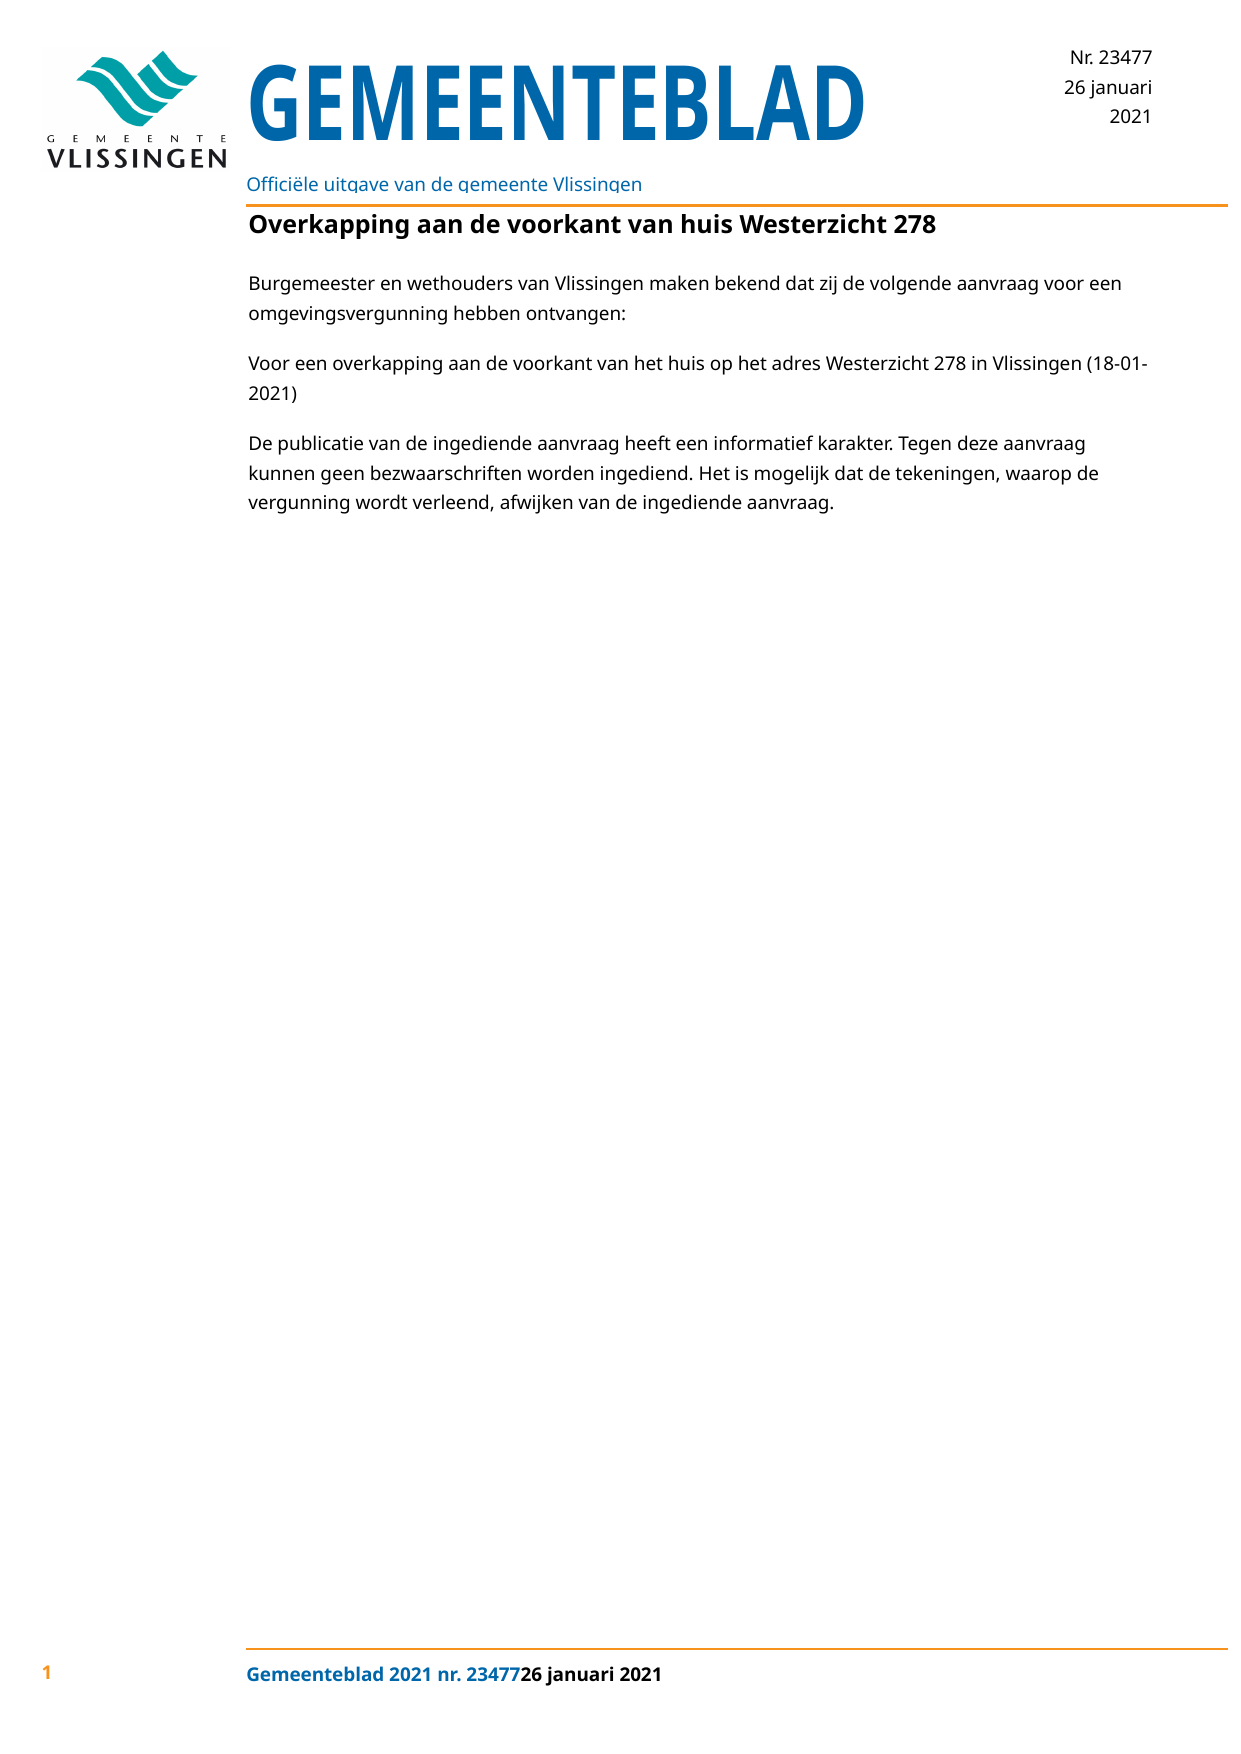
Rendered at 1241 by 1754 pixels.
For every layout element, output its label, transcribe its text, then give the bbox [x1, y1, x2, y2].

text Voor een overkapping aan de voorkant van het huis op het adres Westerzicht 278 in Vlissingen (18-01-2021) [248, 350, 1152, 406]
text Burgemeester en wethouders van Vlissingen maken bekend dat zij de volgende aanvraag voor een omgevingsvergunning hebben ontvangen: [248, 270, 1152, 326]
text De publicatie van de ingediende aanvraag heeft een informatief karakter. Tegen deze aanvraag kunnen geen bezwaarschriften worden ingediend. Het is mogelijk dat de tekeningen, waarop de vergunning wordt verleend, afwijken van de ingediende aanvraag. [248, 430, 1152, 515]
text Overkapping aan de voorkant van huis Westerzicht 278 [248, 207, 1152, 241]
picture [41, 47, 231, 172]
